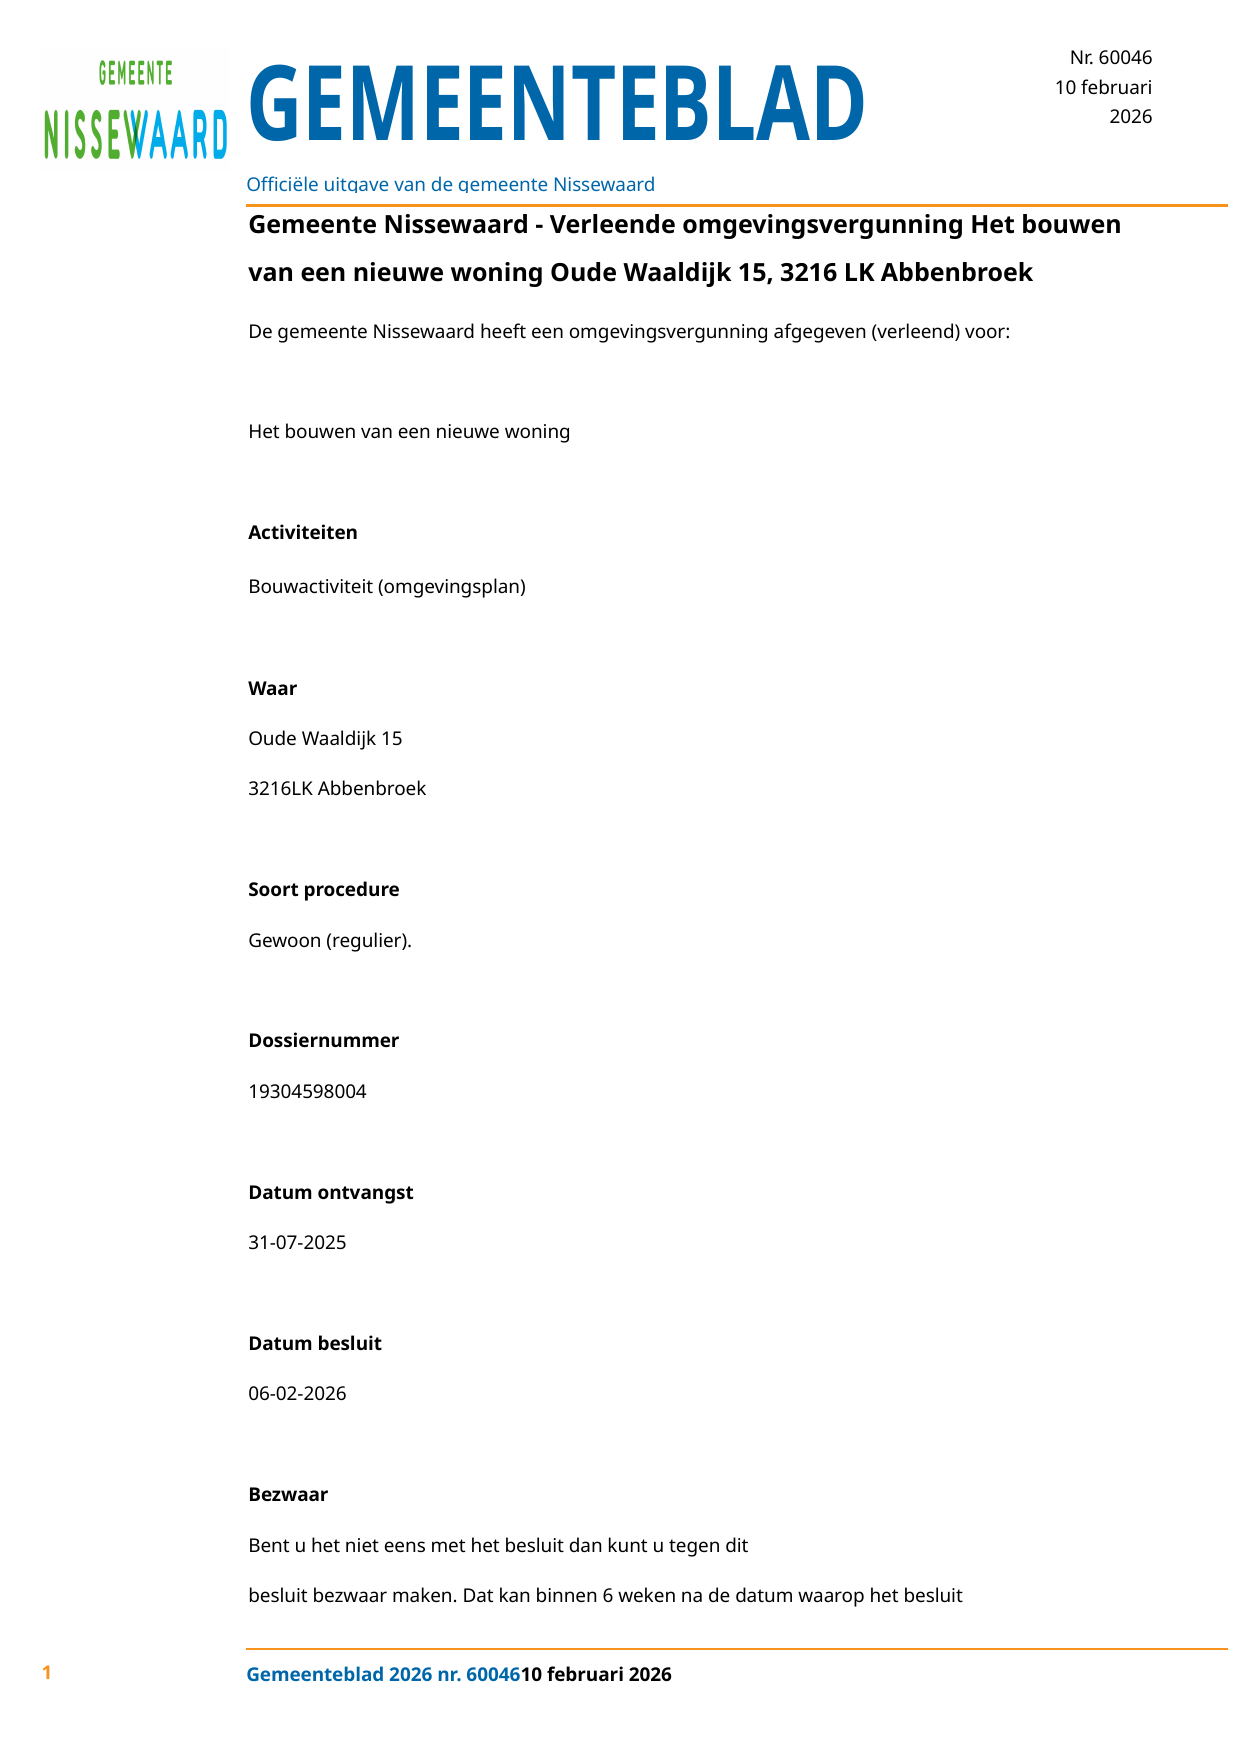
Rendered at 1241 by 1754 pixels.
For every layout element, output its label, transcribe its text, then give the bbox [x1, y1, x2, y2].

text Het bouwen van een nieuwe woning [248, 419, 1152, 444]
text Dossiernummer [248, 1028, 1152, 1053]
text Datum besluit [248, 1330, 1152, 1356]
text Gemeente Nissewaard - Verleende omgevingsvergunning Het bouwen van een nieuwe woning Oude Waaldijk 15, 3216 LK Abbenbroek [248, 207, 1152, 288]
text De gemeente Nissewaard heeft een omgevingsvergunning afgegeven (verleend) voor: [248, 318, 1152, 344]
text 3216LK Abbenbroek [248, 776, 1152, 801]
text 19304598004 [248, 1078, 1152, 1104]
text Waar [248, 675, 1152, 701]
picture [41, 47, 231, 172]
text Oude Waaldijk 15 [248, 725, 1152, 751]
text Activiteiten [248, 519, 1152, 545]
text Soort procedure [248, 876, 1152, 902]
text Datum ontvangst [248, 1179, 1152, 1205]
text Bezwaar [248, 1481, 1152, 1507]
text ﻿Bouwactiviteit (omgevingsplan) [248, 570, 1152, 599]
text 31-07-2025 [248, 1229, 1152, 1255]
text Gewoon (regulier). [248, 927, 1152, 953]
text 06-02-2026 [248, 1381, 1152, 1406]
text Bent u het niet eens met het besluit dan kunt u tegen dit [248, 1532, 1152, 1558]
text besluit bezwaar maken. Dat kan binnen 6 weken na de datum waarop het besluit [248, 1582, 1152, 1608]
